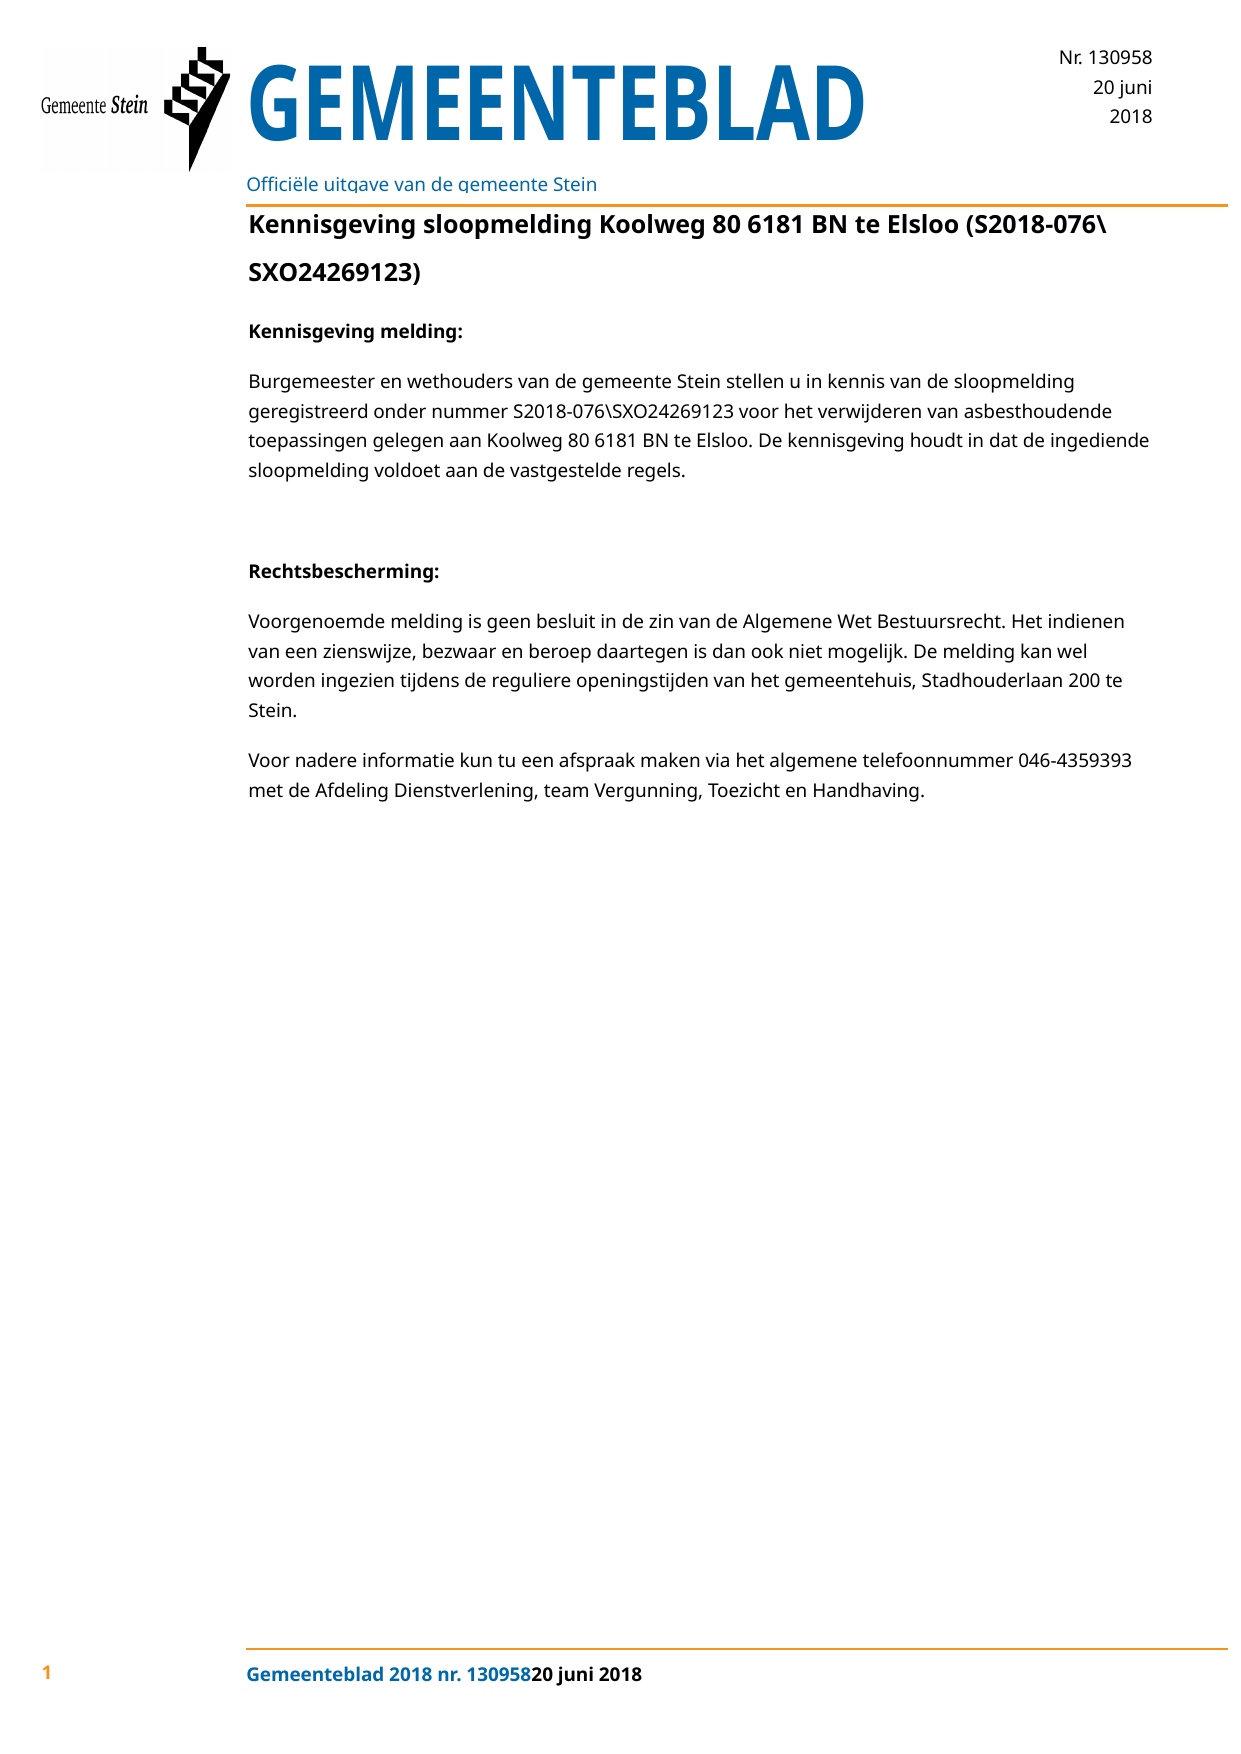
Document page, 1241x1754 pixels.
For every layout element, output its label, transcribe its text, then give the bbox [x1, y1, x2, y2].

text Voorgenoemde melding is geen besluit in de zin van de Algemene Wet Bestuursrecht. Het indienen van een zienswijze, bezwaar en beroep daartegen is dan ook niet mogelijk. De melding kan wel worden ingezien tijdens de reguliere openingstijden van het gemeentehuis, Stadhouderlaan 200 te Stein. [248, 608, 1152, 723]
text Burgemeester en wethouders van de gemeente Stein stellen u in kennis van de sloopmelding geregistreerd onder nummer S2018-076\SXO24269123 voor het verwijderen van asbesthoudende toepassingen gelegen aan Koolweg 80 6181 BN te Elsloo. De kennisgeving houdt in dat de ingediende sloopmelding voldoet aan de vastgestelde regels. [248, 368, 1152, 483]
text Kennisgeving melding: [248, 318, 1152, 344]
text Rechtsbescherming: [248, 558, 1152, 584]
picture [41, 47, 231, 172]
text Voor nadere informatie kun tu een afspraak maken via het algemene telefoonnummer 046-4359393 met de Afdeling Dienstverlening, team Vergunning, Toezicht en Handhaving. [248, 747, 1152, 803]
text Kennisgeving sloopmelding Koolweg 80 6181 BN te Elsloo (S2018-076\SXO24269123) [248, 207, 1152, 288]
